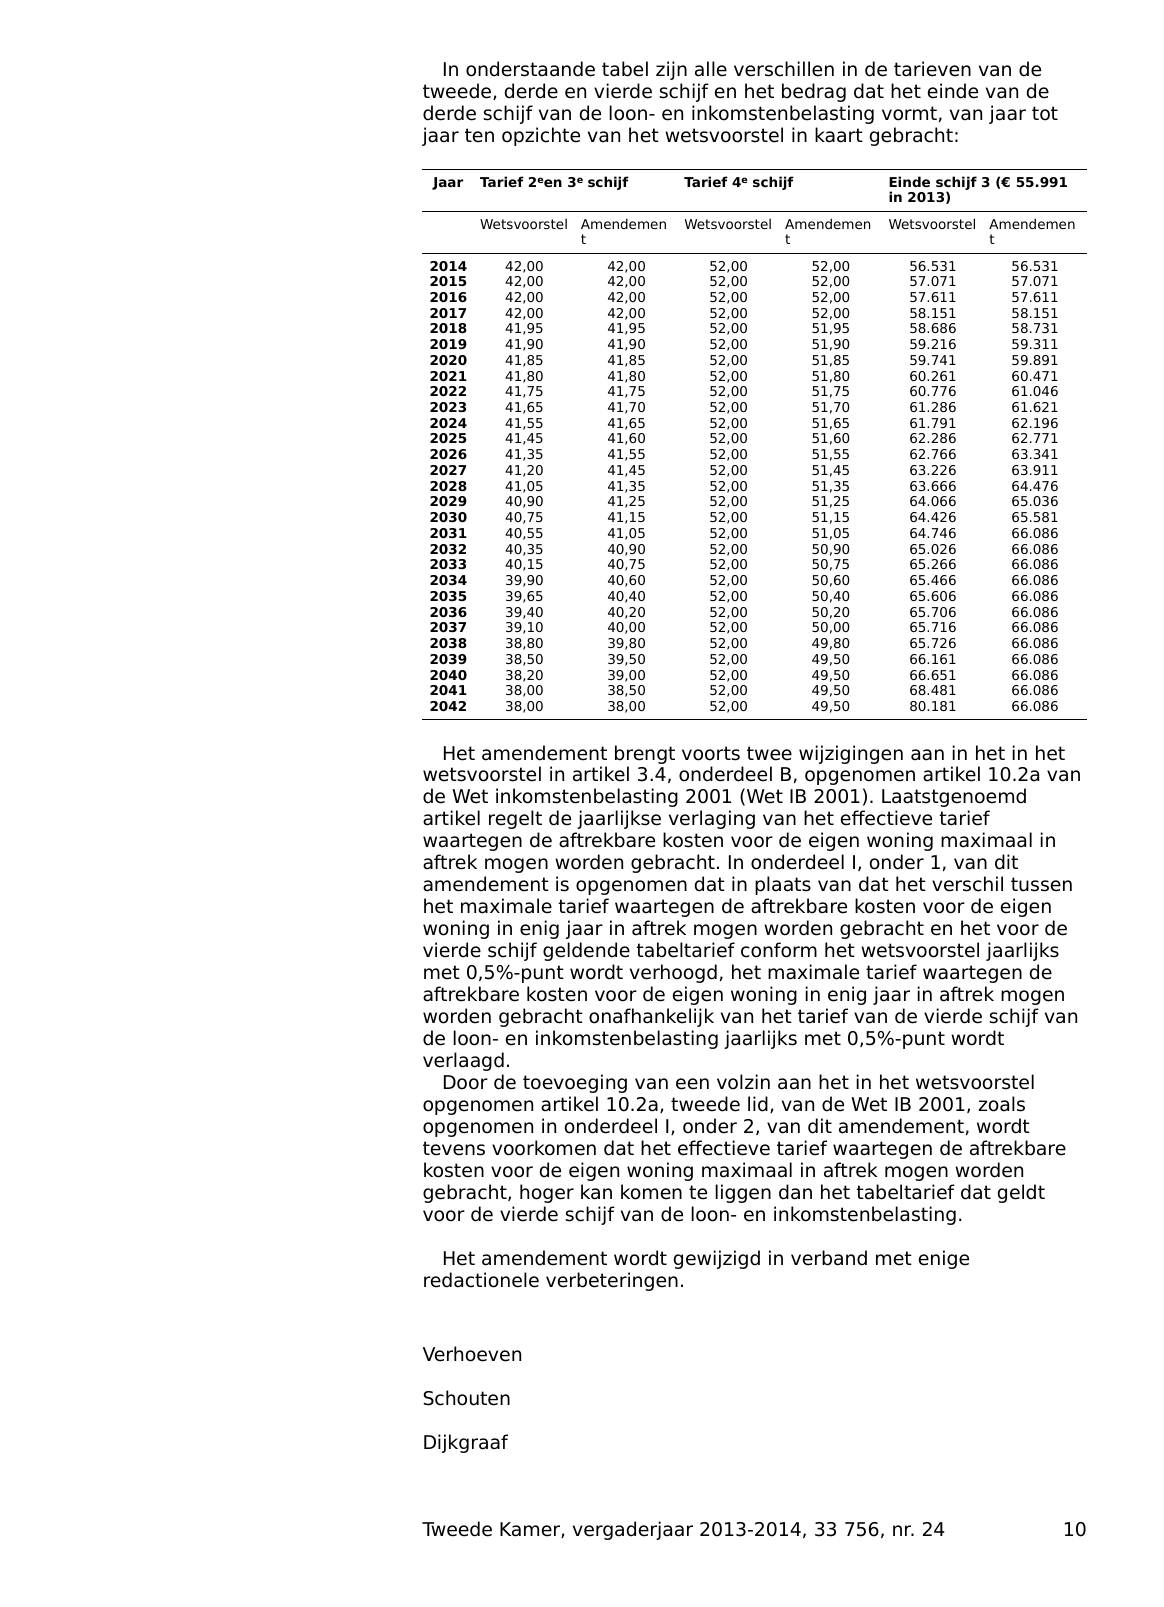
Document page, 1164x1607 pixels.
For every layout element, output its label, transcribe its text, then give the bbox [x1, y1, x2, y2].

table_cell 60.261 [883, 369, 983, 384]
table_cell 40,75 [575, 557, 678, 573]
table_cell 63.666 [883, 479, 983, 494]
table_cell 68.481 [883, 683, 983, 699]
table_cell 41,75 [474, 384, 575, 400]
table_cell 51,65 [779, 416, 882, 431]
table_cell 38,50 [474, 652, 575, 667]
table_cell 51,85 [779, 353, 882, 368]
table_cell 66.086 [983, 589, 1087, 604]
table_cell 42,00 [575, 274, 678, 290]
table_cell 39,00 [575, 667, 678, 683]
table_cell 40,75 [474, 510, 575, 526]
table_header Jaar [422, 170, 474, 211]
table_cell 2028 [422, 479, 474, 494]
table_cell 50,00 [779, 620, 882, 636]
table_cell 2038 [422, 636, 474, 652]
table_cell 50,20 [779, 604, 882, 620]
table_cell 39,90 [474, 573, 575, 589]
table_cell 41,55 [575, 447, 678, 463]
table_cell 59.311 [983, 337, 1087, 353]
table_cell 50,90 [779, 541, 882, 557]
table_cell 2039 [422, 652, 474, 667]
table_cell 2036 [422, 604, 474, 620]
table_cell 52,00 [678, 667, 779, 683]
table_cell 41,20 [474, 463, 575, 478]
table_cell 40,55 [474, 526, 575, 541]
table_cell 42,00 [575, 306, 678, 321]
table_cell 41,90 [474, 337, 575, 353]
table_cell 51,55 [779, 447, 882, 463]
table_cell 64.066 [883, 494, 983, 510]
table_cell 65.036 [983, 494, 1087, 510]
table_cell 2042 [422, 699, 474, 719]
table_cell 64.746 [883, 526, 983, 541]
table_cell 52,00 [678, 369, 779, 384]
table_cell 2019 [422, 337, 474, 353]
table_cell 41,80 [474, 369, 575, 384]
table_cell 40,20 [575, 604, 678, 620]
table_cell 2030 [422, 510, 474, 526]
table_cell 38,00 [575, 699, 678, 719]
table_cell 41,85 [474, 353, 575, 368]
table_cell 50,40 [779, 589, 882, 604]
table_cell 2033 [422, 557, 474, 573]
table_cell 49,50 [779, 699, 882, 719]
table_cell 2020 [422, 353, 474, 368]
table_cell 56.531 [883, 254, 983, 274]
table_cell 2025 [422, 431, 474, 447]
table_cell 52,00 [678, 699, 779, 719]
table_cell 41,45 [575, 463, 678, 478]
table_cell 59.216 [883, 337, 983, 353]
table_cell 50,75 [779, 557, 882, 573]
table_cell 66.086 [983, 620, 1087, 636]
table_cell [422, 212, 474, 253]
table_cell 63.226 [883, 463, 983, 478]
table_cell Amendement [779, 212, 882, 253]
table_cell 2032 [422, 541, 474, 557]
table_cell 40,90 [474, 494, 575, 510]
table_cell 52,00 [678, 447, 779, 463]
table_cell 52,00 [678, 636, 779, 652]
table_cell 52,00 [678, 683, 779, 699]
table_cell 52,00 [678, 526, 779, 541]
table_cell 58.151 [983, 306, 1087, 321]
table_cell 2016 [422, 290, 474, 306]
table_cell 57.071 [883, 274, 983, 290]
table_cell 57.071 [983, 274, 1087, 290]
table_cell 41,25 [575, 494, 678, 510]
table_cell 52,00 [678, 463, 779, 478]
table_cell 66.086 [983, 636, 1087, 652]
table_cell 39,50 [575, 652, 678, 667]
text Het amendement brengt voorts twee wijzigingen aan in het in het wetsvoorstel in artikel 3.4, onderdeel B, opgenomen artikel 10.2a van de Wet inkomstenbelasting 2001 (Wet IB 2001). Laatstgenoemd artikel regelt de jaarlijkse verlaging van het effectieve tarief waartegen de aftrekbare kosten voor de eigen woning maximaal in aftrek mogen worden gebracht. In onderdeel I, onder 1, van dit amendement is opgenomen dat in plaats van dat het verschil tussen het maximale tarief waartegen de aftrekbare kosten voor de eigen woning in enig jaar in aftrek mogen worden gebracht en het voor de vierde schijf geldende tabeltarief conform het wetsvoorstel jaarlijks met 0,5%-punt wordt verhoogd, het maximale tarief waartegen de aftrekbare kosten voor de eigen woning in enig jaar in aftrek mogen worden gebracht onafhankelijk van het tarief van de vierde schijf van de loon- en inkomstenbelasting jaarlijks met 0,5%-punt wordt verlaagd. [422, 742, 1087, 1072]
table_cell 41,35 [575, 479, 678, 494]
table_cell 52,00 [678, 337, 779, 353]
table_cell 52,00 [678, 604, 779, 620]
table_cell 66.086 [983, 604, 1087, 620]
table_cell 39,40 [474, 604, 575, 620]
table_cell 57.611 [983, 290, 1087, 306]
table_cell 41,15 [575, 510, 678, 526]
table_cell 38,20 [474, 667, 575, 683]
table_cell 2015 [422, 274, 474, 290]
table_cell 40,00 [575, 620, 678, 636]
text Verhoeven Schouten Dijkgraaf [422, 1322, 1087, 1454]
table_cell 65.716 [883, 620, 983, 636]
table_cell 62.771 [983, 431, 1087, 447]
table_cell 40,35 [474, 541, 575, 557]
table_cell 64.476 [983, 479, 1087, 494]
table_cell 49,50 [779, 652, 882, 667]
table_cell 63.911 [983, 463, 1087, 478]
table_cell 62.196 [983, 416, 1087, 431]
table_cell 62.286 [883, 431, 983, 447]
table_cell 2029 [422, 494, 474, 510]
table_cell 52,00 [678, 589, 779, 604]
table_cell Wetsvoorstel [474, 212, 575, 253]
table_cell 66.086 [983, 541, 1087, 557]
table_cell 66.086 [983, 557, 1087, 573]
table_cell 61.046 [983, 384, 1087, 400]
table_cell 2026 [422, 447, 474, 463]
table_cell 66.161 [883, 652, 983, 667]
table_cell 65.581 [983, 510, 1087, 526]
table_cell 66.086 [983, 699, 1087, 719]
table_cell 38,80 [474, 636, 575, 652]
table_cell 59.741 [883, 353, 983, 368]
table_cell 66.086 [983, 652, 1087, 667]
table_header Tarief 2een 3e schijf [474, 170, 678, 211]
table_cell 49,50 [779, 667, 882, 683]
table_cell 41,85 [575, 353, 678, 368]
table_cell 40,15 [474, 557, 575, 573]
table_cell 52,00 [779, 254, 882, 274]
table_cell 42,00 [575, 254, 678, 274]
table_cell 2035 [422, 589, 474, 604]
table_cell 2041 [422, 683, 474, 699]
table_cell 66.651 [883, 667, 983, 683]
table_cell 41,80 [575, 369, 678, 384]
table_cell 52,00 [678, 254, 779, 274]
table_cell 2018 [422, 321, 474, 337]
table_cell 52,00 [779, 274, 882, 290]
table_cell 41,75 [575, 384, 678, 400]
table_cell 41,70 [575, 400, 678, 416]
table_header Tarief 4e schijf [678, 170, 882, 211]
table_cell 41,65 [474, 400, 575, 416]
table_cell 57.611 [883, 290, 983, 306]
table_cell 41,55 [474, 416, 575, 431]
table_cell 41,35 [474, 447, 575, 463]
table_cell 56.531 [983, 254, 1087, 274]
table_cell 52,00 [779, 306, 882, 321]
table_cell 58.151 [883, 306, 983, 321]
table_cell 63.341 [983, 447, 1087, 463]
table_cell 41,05 [575, 526, 678, 541]
table_cell 2023 [422, 400, 474, 416]
table_cell 65.706 [883, 604, 983, 620]
table_cell 60.776 [883, 384, 983, 400]
table_cell Amendement [983, 212, 1087, 253]
table_cell 41,60 [575, 431, 678, 447]
table_cell 52,00 [678, 541, 779, 557]
table_cell 52,00 [678, 479, 779, 494]
table_cell 52,00 [678, 321, 779, 337]
table_cell 52,00 [678, 494, 779, 510]
table_cell 52,00 [678, 416, 779, 431]
table_cell 40,90 [575, 541, 678, 557]
table_cell 41,05 [474, 479, 575, 494]
table_cell 42,00 [575, 290, 678, 306]
table_cell 61.791 [883, 416, 983, 431]
table_cell 65.466 [883, 573, 983, 589]
table_cell 41,95 [575, 321, 678, 337]
table_cell 41,45 [474, 431, 575, 447]
table_cell 65.606 [883, 589, 983, 604]
table_cell 2027 [422, 463, 474, 478]
table_cell 66.086 [983, 573, 1087, 589]
table_cell 41,90 [575, 337, 678, 353]
table_cell 66.086 [983, 526, 1087, 541]
table_cell 2040 [422, 667, 474, 683]
table_cell 41,65 [575, 416, 678, 431]
text Door de toevoeging van een volzin aan het in het wetsvoorstel opgenomen artikel 10.2a, tweede lid, van de Wet IB 2001, zoals opgenomen in onderdeel I, onder 2, van dit amendement, wordt tevens voorkomen dat het effectieve tarief waartegen de aftrekbare kosten voor de eigen woning maximaal in aftrek mogen worden gebracht, hoger kan komen te liggen dan het tabeltarief dat geldt voor de vierde schijf van de loon- en inkomstenbelasting. [422, 1072, 1087, 1226]
table_cell 2034 [422, 573, 474, 589]
table_cell 39,65 [474, 589, 575, 604]
table_cell 41,95 [474, 321, 575, 337]
table_cell 52,00 [678, 652, 779, 667]
table_cell 51,05 [779, 526, 882, 541]
table_cell 39,10 [474, 620, 575, 636]
table_cell 51,35 [779, 479, 882, 494]
table_cell 42,00 [474, 306, 575, 321]
table_cell 2017 [422, 306, 474, 321]
table_cell 42,00 [474, 254, 575, 274]
table_cell 2021 [422, 369, 474, 384]
table_cell 42,00 [474, 290, 575, 306]
table_cell 51,75 [779, 384, 882, 400]
table_cell 65.026 [883, 541, 983, 557]
text In onderstaande tabel zijn alle verschillen in de tarieven van de tweede, derde en vierde schijf en het bedrag dat het einde van de derde schijf van de loon- en inkomstenbelasting vormt, van jaar tot jaar ten opzichte van het wetsvoorstel in kaart gebracht: [422, 59, 1087, 147]
table_cell 39,80 [575, 636, 678, 652]
table_cell 66.086 [983, 683, 1087, 699]
table_cell 2022 [422, 384, 474, 400]
table_cell 52,00 [678, 274, 779, 290]
table_cell 40,40 [575, 589, 678, 604]
table_cell 59.891 [983, 353, 1087, 368]
table_cell 52,00 [678, 557, 779, 573]
table_cell 66.086 [983, 667, 1087, 683]
table_cell 51,70 [779, 400, 882, 416]
table_cell 51,15 [779, 510, 882, 526]
table_cell 52,00 [678, 510, 779, 526]
table_cell 52,00 [678, 306, 779, 321]
table_cell 2014 [422, 254, 474, 274]
table_cell 38,00 [474, 683, 575, 699]
table_cell 38,00 [474, 699, 575, 719]
table_cell 2037 [422, 620, 474, 636]
table_cell 52,00 [678, 290, 779, 306]
table_cell 51,25 [779, 494, 882, 510]
text Het amendement wordt gewijzigd in verband met enige redactionele verbeteringen. [422, 1248, 1087, 1292]
table_cell 42,00 [474, 274, 575, 290]
table_cell 2024 [422, 416, 474, 431]
table_cell 51,80 [779, 369, 882, 384]
table_cell 49,50 [779, 683, 882, 699]
table_cell 49,80 [779, 636, 882, 652]
table_cell Wetsvoorstel [678, 212, 779, 253]
table_cell 2031 [422, 526, 474, 541]
table_cell 51,60 [779, 431, 882, 447]
table_cell Amendement [575, 212, 678, 253]
table_cell 51,90 [779, 337, 882, 353]
table_cell 58.686 [883, 321, 983, 337]
table_cell 52,00 [678, 384, 779, 400]
table_cell 52,00 [678, 431, 779, 447]
table_cell 52,00 [678, 620, 779, 636]
table_cell 52,00 [678, 400, 779, 416]
table_cell 51,95 [779, 321, 882, 337]
table_cell 52,00 [779, 290, 882, 306]
table_header Einde schijf 3 (€ 55.991 in 2013) [883, 170, 1087, 211]
table_cell 58.731 [983, 321, 1087, 337]
table_cell 38,50 [575, 683, 678, 699]
table_cell 40,60 [575, 573, 678, 589]
table_cell 61.621 [983, 400, 1087, 416]
table_cell 65.266 [883, 557, 983, 573]
table_cell Wetsvoorstel [883, 212, 983, 253]
table_cell 65.726 [883, 636, 983, 652]
table_cell 60.471 [983, 369, 1087, 384]
table_cell 50,60 [779, 573, 882, 589]
table_cell 52,00 [678, 353, 779, 368]
table_cell 61.286 [883, 400, 983, 416]
table_cell 62.766 [883, 447, 983, 463]
table_cell 51,45 [779, 463, 882, 478]
table_cell 80.181 [883, 699, 983, 719]
table_cell 64.426 [883, 510, 983, 526]
table_cell 52,00 [678, 573, 779, 589]
